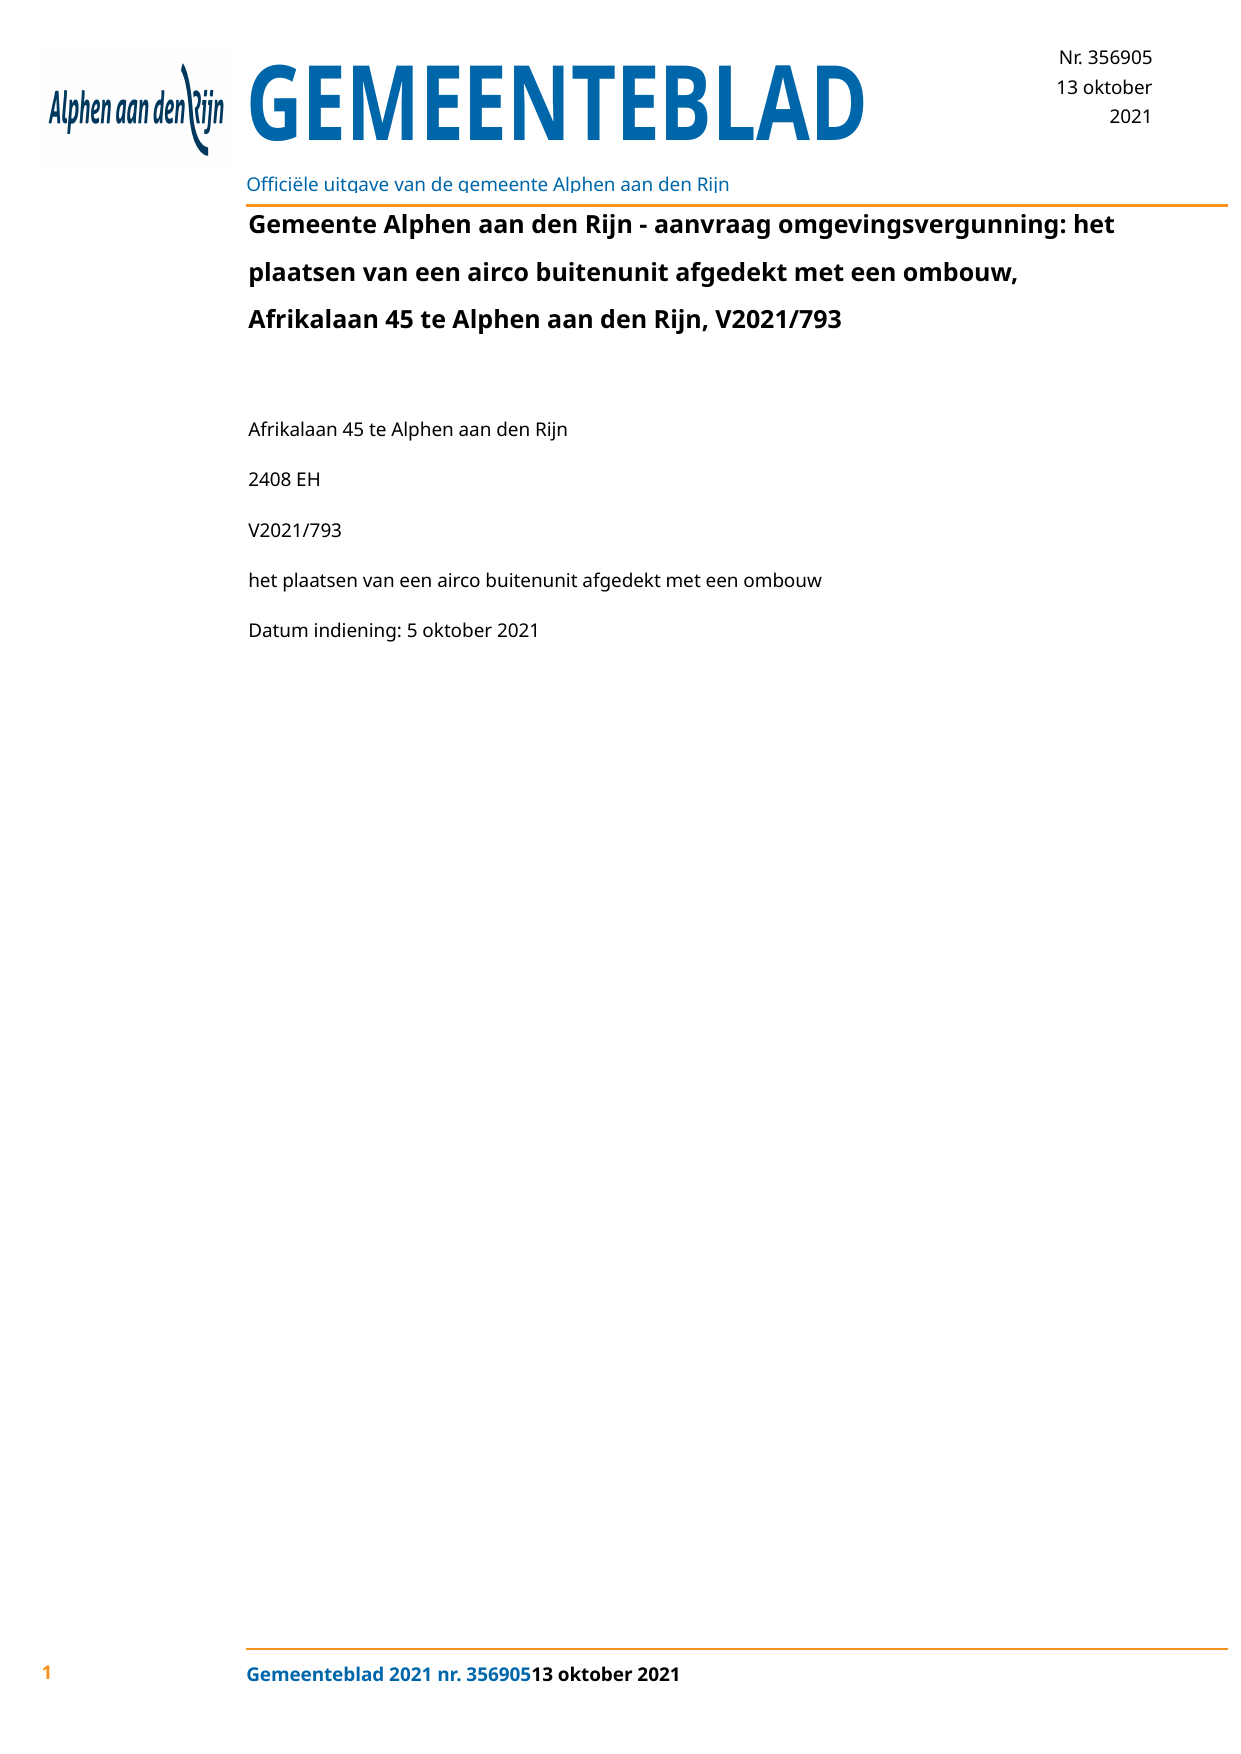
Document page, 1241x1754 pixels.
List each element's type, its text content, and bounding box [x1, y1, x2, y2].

text Afrikalaan 45 te Alphen aan den Rijn [248, 416, 1152, 442]
picture [41, 47, 231, 172]
text 2408 EH [248, 466, 1152, 492]
text het plaatsen van een airco buitenunit afgedekt met een ombouw [248, 567, 1152, 593]
text Gemeente Alphen aan den Rijn - aanvraag omgevingsvergunning: het plaatsen van een airco buitenunit afgedekt met een ombouw, Afrikalaan 45 te Alphen aan den Rijn, V2021/793 [248, 207, 1152, 336]
text V2021/793 [248, 517, 1152, 542]
text Datum indiening: 5 oktober 2021 [248, 618, 1152, 643]
